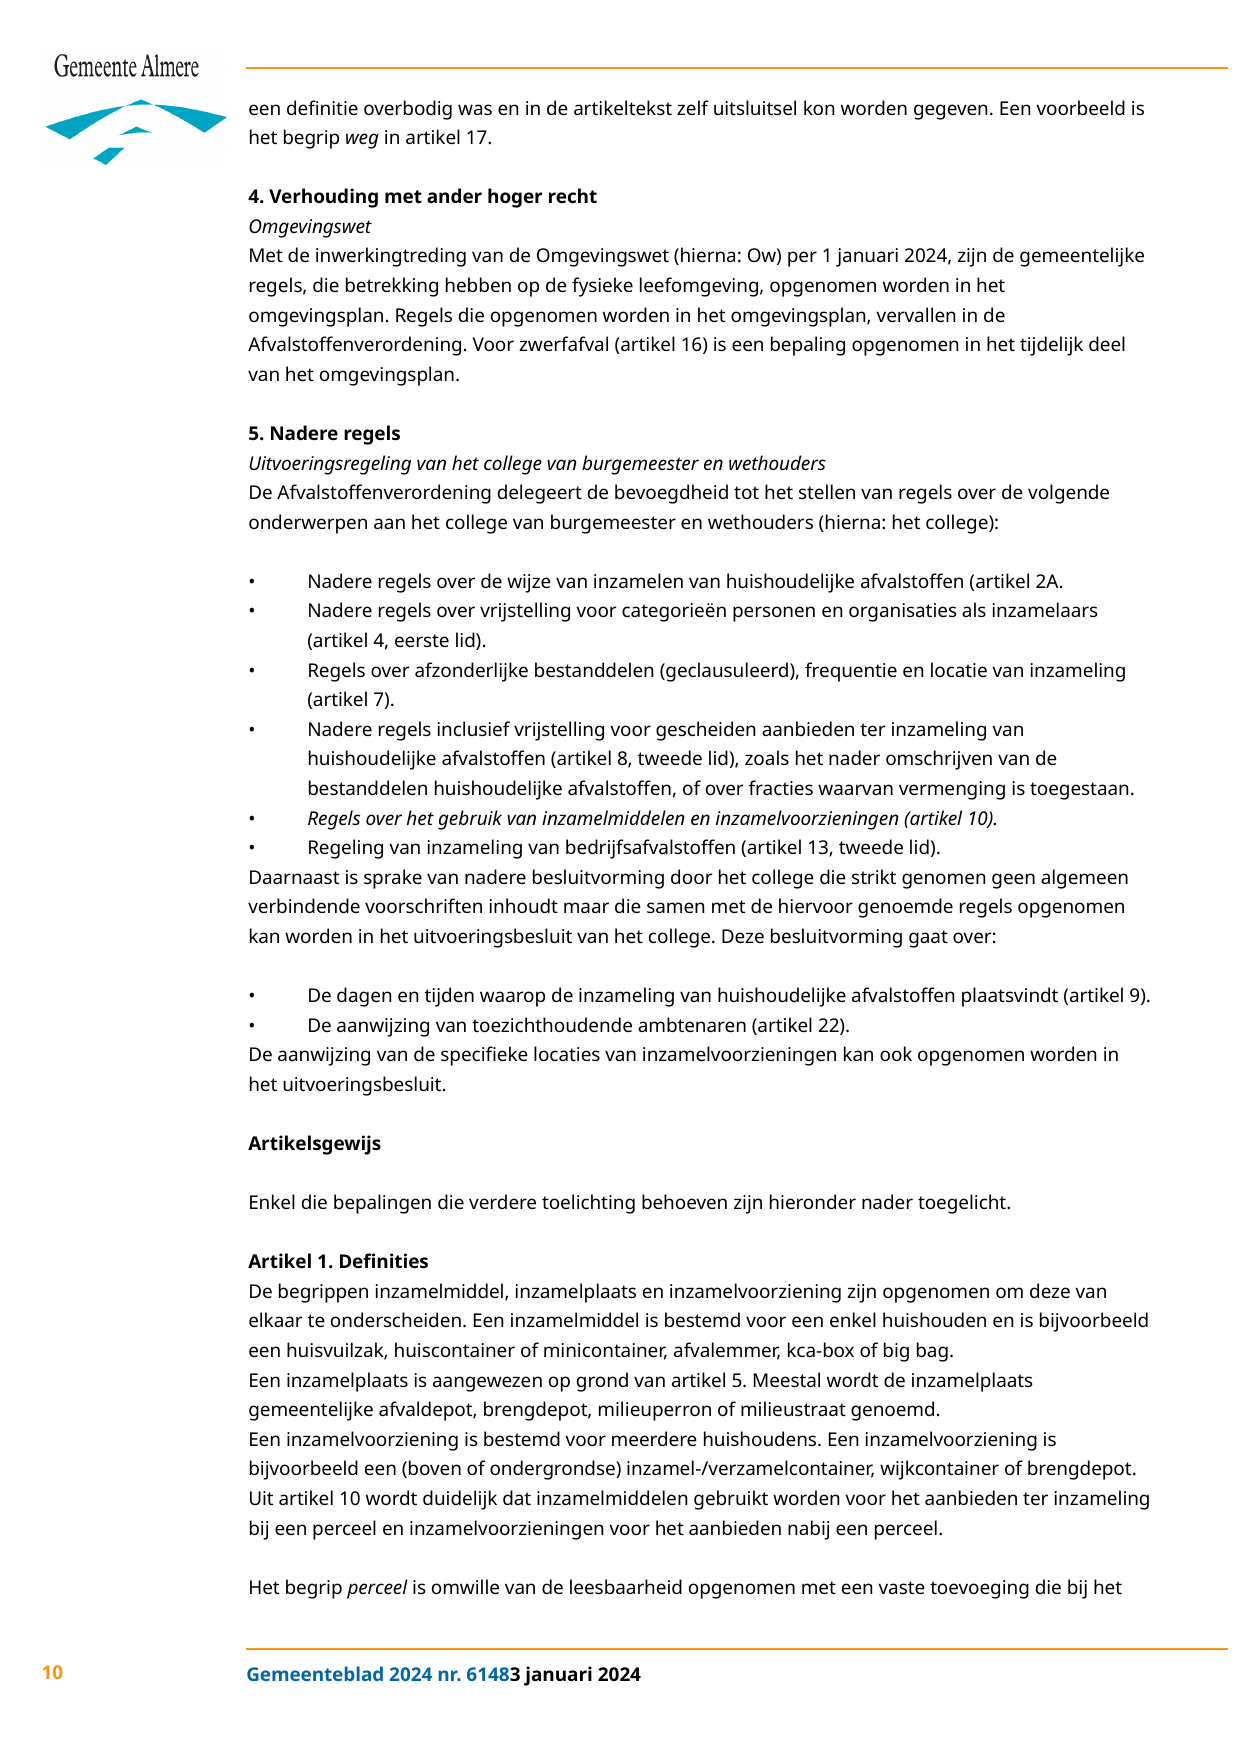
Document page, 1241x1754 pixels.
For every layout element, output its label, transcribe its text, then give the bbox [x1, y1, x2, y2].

text 5. Nadere regels [248, 420, 1152, 446]
text Daarnaast is sprake van nadere besluitvorming door het college die strikt genomen geen algemeen verbindende voorschriften inhoudt maar die samen met de hiervoor genoemde regels opgenomen kan worden in het uitvoeringsbesluit van het college. Deze besluitvorming gaat over: [248, 864, 1152, 949]
text Een inzamelplaats is aangewezen op grond van artikel 5. Meestal wordt de inzamelplaats gemeentelijke afvaldepot, brengdepot, milieuperron of milieustraat genoemd. [248, 1367, 1152, 1422]
list Regeling van inzameling van bedrijfsafvalstoffen (artikel 13, tweede lid). [248, 834, 1152, 860]
list Nadere regels inclusief vrijstelling voor gescheiden aanbieden ter inzameling van huishoudelijke afvalstoffen (artikel 8, tweede lid), zoals het nader omschrijven van de bestanddelen huishoudelijke afvalstoffen, of over fracties waarvan vermenging is toegestaan. [248, 716, 1152, 801]
text Artikelsgewijs [248, 1130, 1152, 1156]
list Nadere regels over vrijstelling voor categorieën personen en organisaties als inzamelaars (artikel 4, eerste lid). [248, 598, 1152, 653]
picture [41, 47, 231, 172]
text Uit artikel 10 wordt duidelijk dat inzamelmiddelen gebruikt worden voor het aanbieden ter inzameling bij een perceel en inzamelvoorzieningen voor het aanbieden nabij een perceel. [248, 1485, 1152, 1541]
text De aanwijzing van de specifieke locaties van inzamelvoorzieningen kan ook opgenomen worden in het uitvoeringsbesluit. [248, 1041, 1152, 1097]
text Enkel die bepalingen die verdere toelichting behoeven zijn hieronder nader toegelicht. [248, 1189, 1152, 1215]
text De begrippen inzamelmiddel, inzamelplaats en inzamelvoorziening zijn opgenomen om deze van elkaar te onderscheiden. Een inzamelmiddel is bestemd voor een enkel huishouden en is bijvoorbeeld een huisvuilzak, huiscontainer of minicontainer, afvalemmer, kca-box of big bag. [248, 1278, 1152, 1363]
text 4. Verhouding met ander hoger recht [248, 183, 1152, 209]
text Een inzamelvoorziening is bestemd voor meerdere huishoudens. Een inzamelvoorziening is bijvoorbeeld een (boven of ondergrondse) inzamel-/verzamelcontainer, wijkcontainer of brengdepot. [248, 1426, 1152, 1481]
list De aanwijzing van toezichthoudende ambtenaren (artikel 22). [248, 1012, 1152, 1038]
list Nadere regels over de wijze van inzamelen van huishoudelijke afvalstoffen (artikel 2A. [248, 568, 1152, 594]
text Met de inwerkingtreding van de Omgevingswet (hierna: Ow) per 1 januari 2024, zijn de gemeentelijke regels, die betrekking hebben op de fysieke leefomgeving, opgenomen worden in het omgevingsplan. Regels die opgenomen worden in het omgevingsplan, vervallen in de Afvalstoffenverordening. Voor zwerfafval (artikel 16) is een bepaling opgenomen in het tijdelijk deel van het omgevingsplan. [248, 243, 1152, 387]
list Regels over het gebruik van inzamelmiddelen en inzamelvoorzieningen (artikel 10). [248, 805, 1152, 831]
text Het begrip perceel is omwille van de leesbaarheid opgenomen met een vaste toevoeging die bij het [248, 1574, 1152, 1600]
text Artikel 1. Definities [248, 1248, 1152, 1274]
text een definitie overbodig was en in de artikeltekst zelf uitsluitsel kon worden gegeven. Een voorbeeld is het begrip weg in artikel 17. [248, 95, 1152, 150]
list Regels over afzonderlijke bestanddelen (geclausuleerd), frequentie en locatie van inzameling (artikel 7). [248, 657, 1152, 712]
text Omgevingswet [248, 213, 1152, 239]
list De dagen en tijden waarop de inzameling van huishoudelijke afvalstoffen plaatsvindt (artikel 9). [248, 982, 1152, 1008]
text Uitvoeringsregeling van het college van burgemeester en wethouders [248, 450, 1152, 476]
text De Afvalstoffenverordening delegeert de bevoegdheid tot het stellen van regels over de volgende onderwerpen aan het college van burgemeester en wethouders (hierna: het college): [248, 479, 1152, 535]
